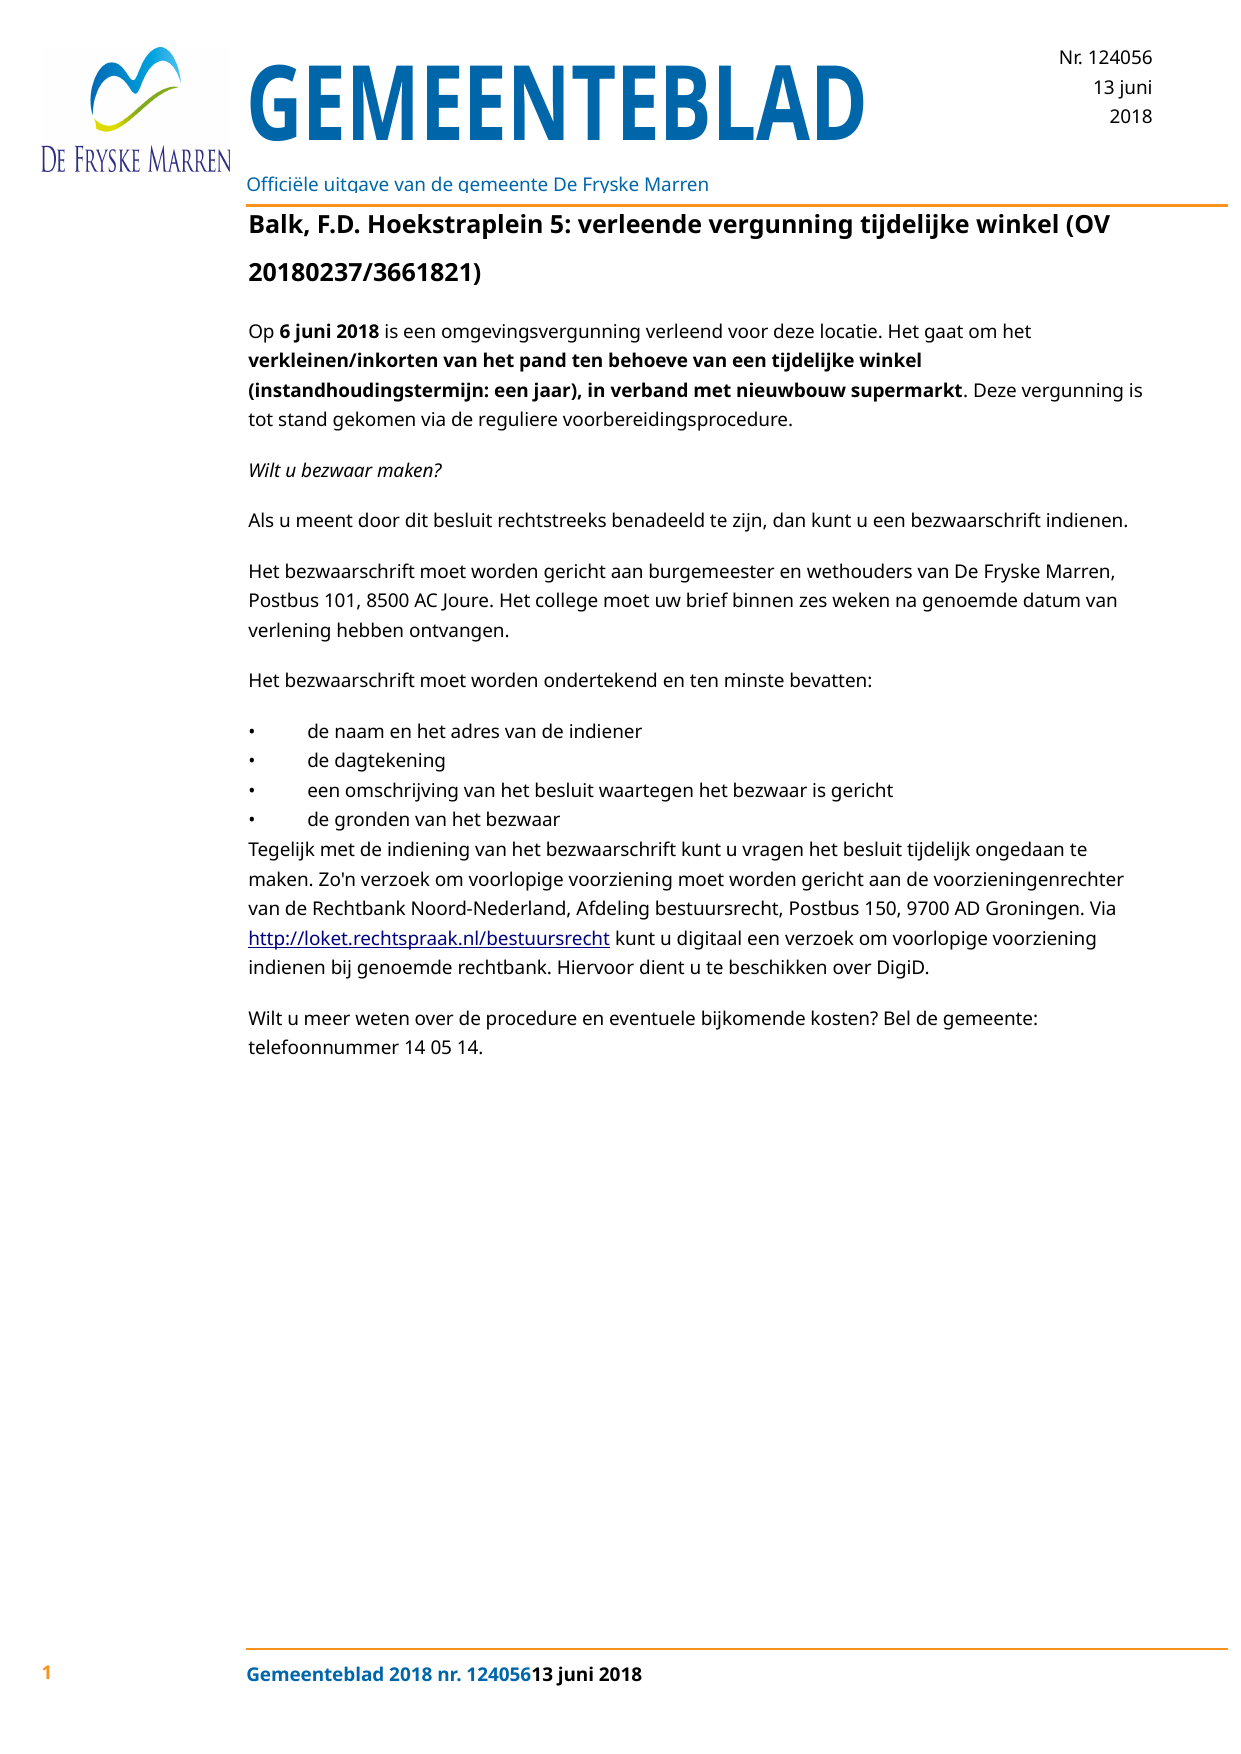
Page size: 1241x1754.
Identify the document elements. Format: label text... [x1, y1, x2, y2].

text Tegelijk met de indiening van het bezwaarschrift kunt u vragen het besluit tijdelijk ongedaan te maken. Zo'n verzoek om voorlopige voorziening moet worden gericht aan de voorzieningenrechter van de Rechtbank Noord-Nederland, Afdeling bestuursrecht, Postbus 150, 9700 AD Groningen. Via http://loket.rechtspraak.nl/bestuursrecht kunt u digitaal een verzoek om voorlopige voorziening indienen bij genoemde rechtbank. Hiervoor dient u te beschikken over DigiD. [248, 836, 1152, 980]
list de naam en het adres van de indiener [248, 718, 1152, 744]
list de dagtekening [248, 747, 1152, 773]
text Op 6 juni 2018 is een omgevingsvergunning verleend voor deze locatie. Het gaat om het verkleinen/inkorten van het pand ten behoeve van een tijdelijke winkel (instandhoudingstermijn: een jaar), in verband met nieuwbouw supermarkt. Deze vergunning is tot stand gekomen via de reguliere voorbereidingsprocedure. [248, 318, 1152, 432]
text Het bezwaarschrift moet worden gericht aan burgemeester en wethouders van De Fryske Marren, Postbus 101, 8500 AC Joure. Het college moet uw brief binnen zes weken na genoemde datum van verlening hebben ontvangen. [248, 558, 1152, 643]
text Wilt u bezwaar maken? [248, 457, 1152, 483]
picture [41, 47, 231, 172]
text Het bezwaarschrift moet worden ondertekend en ten minste bevatten: [248, 667, 1152, 693]
list een omschrijving van het besluit waartegen het bezwaar is gericht [248, 777, 1152, 803]
list de gronden van het bezwaar [248, 807, 1152, 832]
text Als u meent door dit besluit rechtstreeks benadeeld te zijn, dan kunt u een bezwaarschrift indienen. [248, 507, 1152, 533]
text Wilt u meer weten over de procedure en eventuele bijkomende kosten? Bel de gemeente: telefoonnummer 14 05 14. [248, 1005, 1152, 1060]
text Balk, F.D. Hoekstraplein 5: verleende vergunning tijdelijke winkel (OV 20180237/3661821) [248, 207, 1152, 288]
